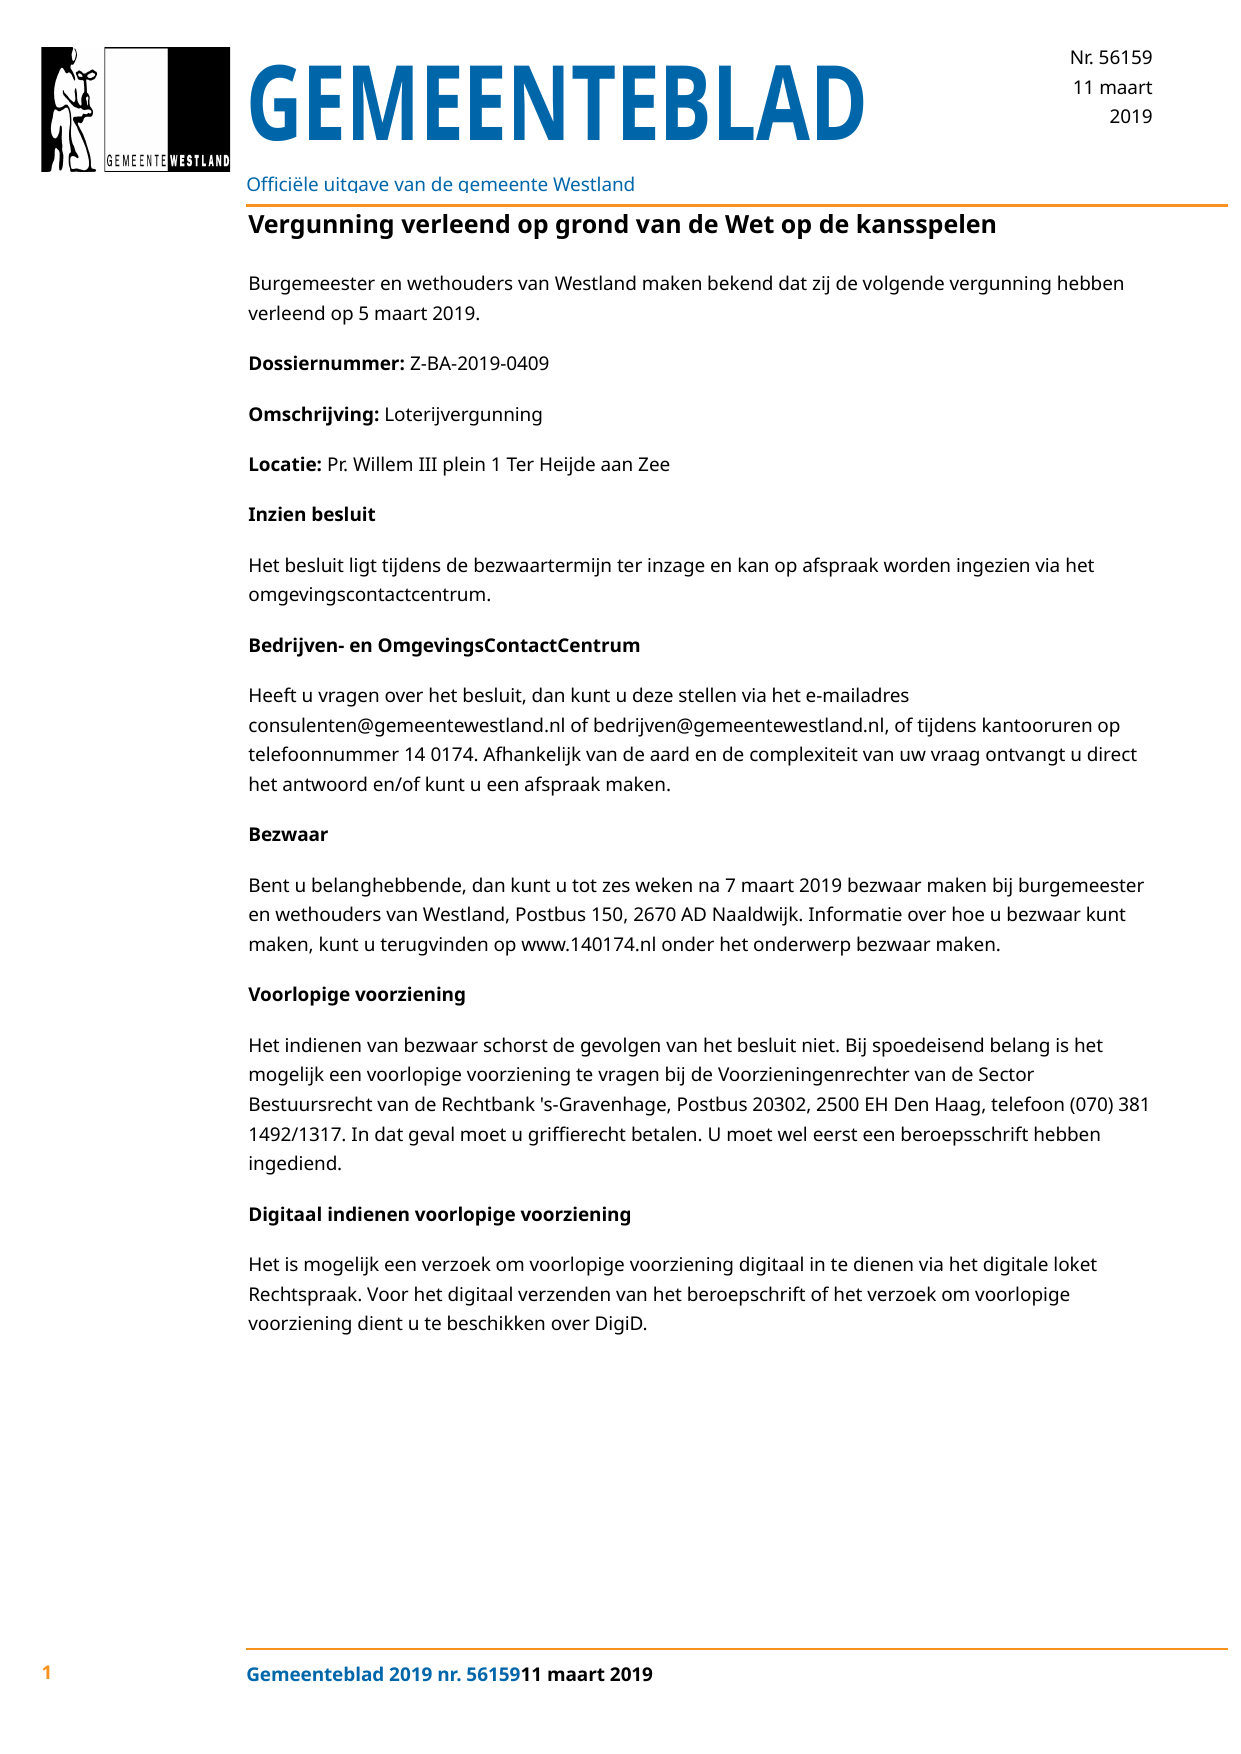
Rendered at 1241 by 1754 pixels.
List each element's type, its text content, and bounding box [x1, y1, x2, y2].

picture [41, 47, 231, 172]
text Het besluit ligt tijdens de bezwaartermijn ter inzage en kan op afspraak worden ingezien via het omgevingscontactcentrum. [248, 552, 1152, 607]
text Inzien besluit [248, 502, 1152, 527]
text Dossiernummer: Z-BA-2019-0409 [248, 350, 1152, 376]
text Bent u belanghebbende, dan kunt u tot zes weken na 7 maart 2019 bezwaar maken bij burgemeester en wethouders van Westland, Postbus 150, 2670 AD Naaldwijk. Informatie over hoe u bezwaar kunt maken, kunt u terugvinden op www.140174.nl onder het onderwerp bezwaar maken. [248, 872, 1152, 957]
text Bezwaar [248, 822, 1152, 847]
text Digitaal indienen voorlopige voorziening [248, 1201, 1152, 1226]
text Omschrijving: Loterijvergunning [248, 401, 1152, 426]
text Het is mogelijk een verzoek om voorlopige voorziening digitaal in te dienen via het digitale loket Rechtspraak. Voor het digitaal verzenden van het beroepschrift of het verzoek om voorlopige voorziening dient u te beschikken over DigiD. [248, 1251, 1152, 1336]
text Het indienen van bezwaar schorst de gevolgen van het besluit niet. Bij spoedeisend belang is het mogelijk een voorlopige voorziening te vragen bij de Voorzieningenrechter van de Sector Bestuursrecht van de Rechtbank 's-Gravenhage, Postbus 20302, 2500 EH Den Haag, telefoon (070) 381 1492/1317. In dat geval moet u griffierecht betalen. U moet wel eerst een beroepsschrift hebben ingediend. [248, 1032, 1152, 1176]
text Vergunning verleend op grond van de Wet op de kansspelen [248, 207, 1152, 241]
text Burgemeester en wethouders van Westland maken bekend dat zij de volgende vergunning hebben verleend op 5 maart 2019. [248, 270, 1152, 326]
text Bedrijven- en OmgevingsContactCentrum [248, 632, 1152, 658]
text Heeft u vragen over het besluit, dan kunt u deze stellen via het e-mailadres consulenten@gemeentewestland.nl of bedrijven@gemeentewestland.nl, of tijdens kantooruren op telefoonnummer 14 0174. Afhankelijk van de aard en de complexiteit van uw vraag ontvangt u direct het antwoord en/of kunt u een afspraak maken. [248, 682, 1152, 797]
text Locatie: Pr. Willem III plein 1 Ter Heijde aan Zee [248, 451, 1152, 477]
text Voorlopige voorziening [248, 982, 1152, 1007]
